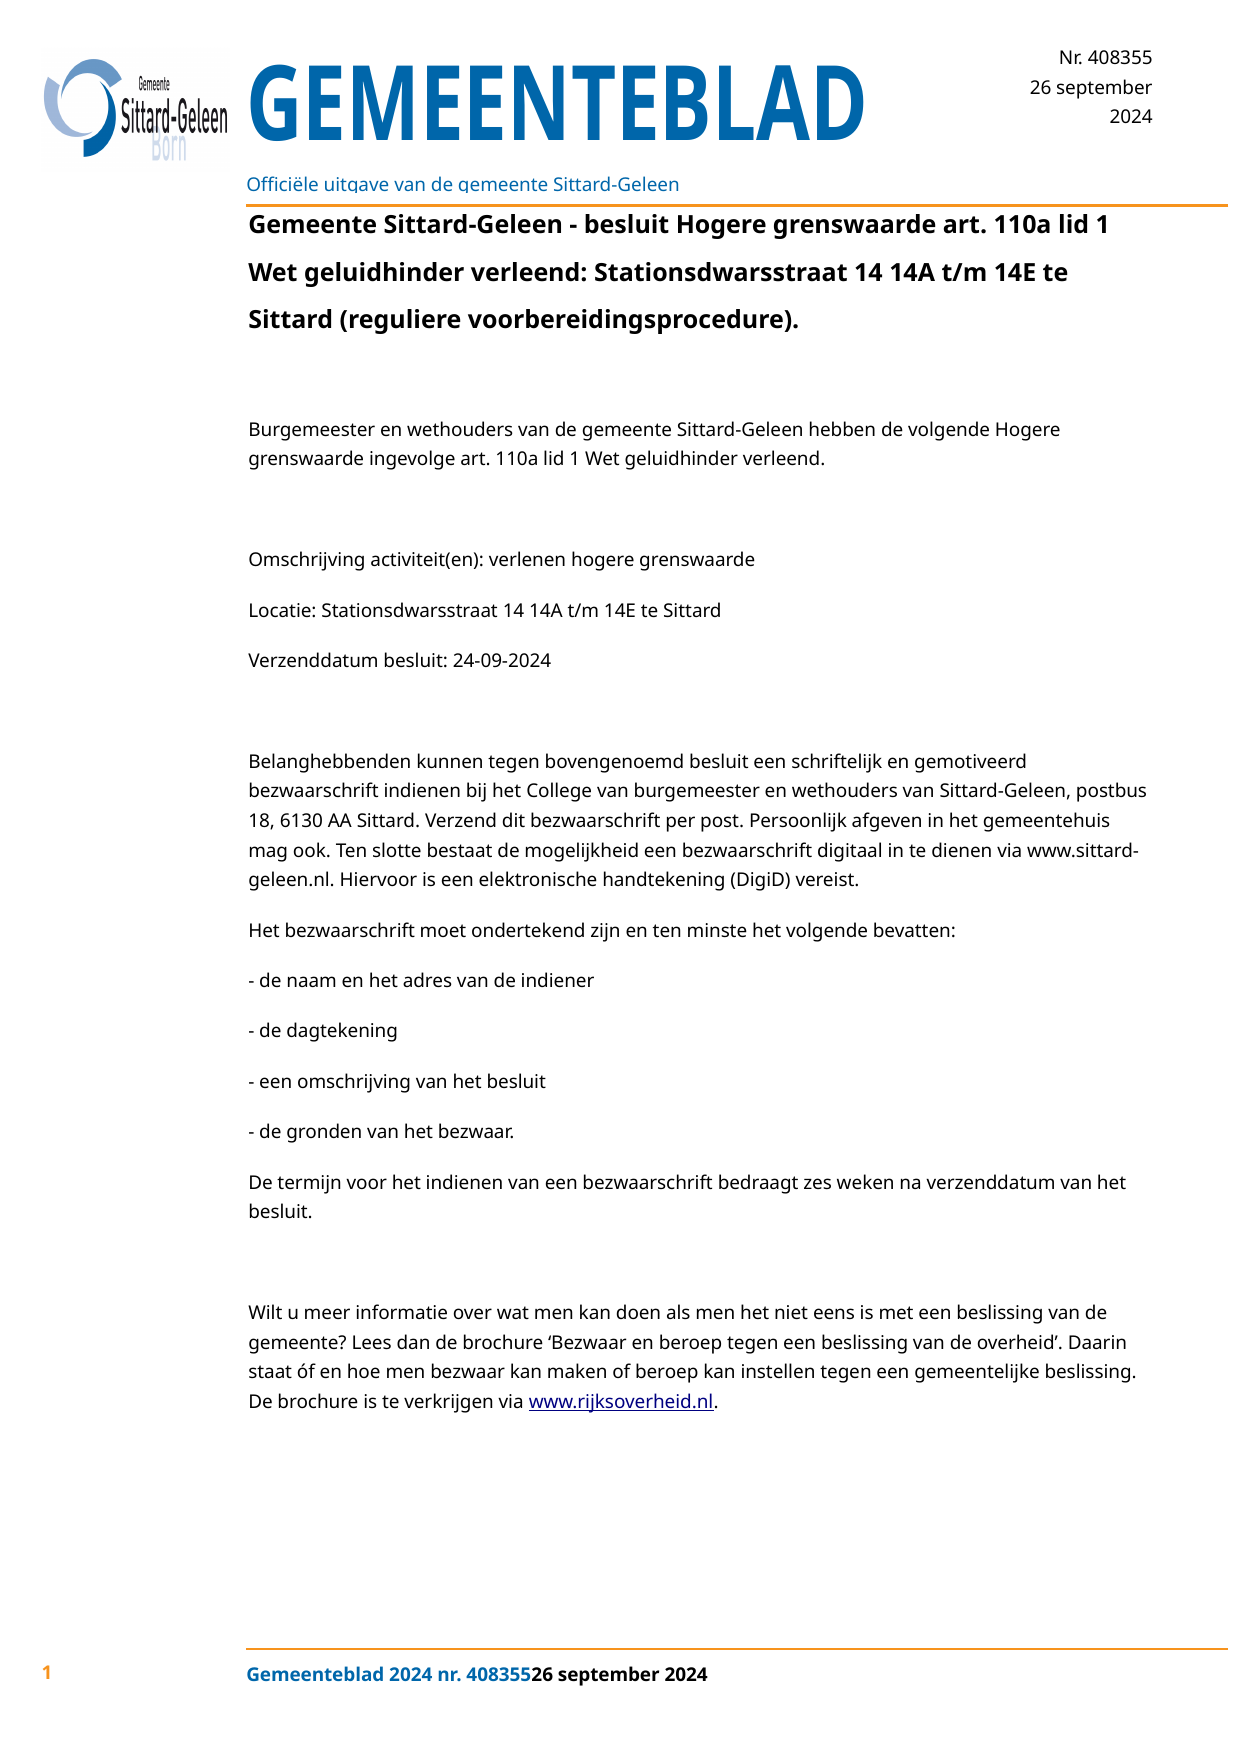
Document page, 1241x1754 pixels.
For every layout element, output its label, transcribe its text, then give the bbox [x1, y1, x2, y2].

text Burgemeester en wethouders van de gemeente Sittard-Geleen hebben de volgende Hogere grenswaarde ingevolge art. 110a lid 1 Wet geluidhinder verleend. [248, 416, 1152, 471]
text Gemeente Sittard-Geleen - besluit Hogere grenswaarde art. 110a lid 1 Wet geluidhinder verleend: Stationsdwarsstraat 14 14A t/m 14E te Sittard (reguliere voorbereidingsprocedure). [248, 207, 1152, 336]
text Omschrijving activiteit(en): verlenen hogere grenswaarde [248, 546, 1152, 572]
text Het bezwaarschrift moet ondertekend zijn en ten minste het volgende bevatten: [248, 917, 1152, 942]
picture [41, 47, 231, 172]
text Wilt u meer informatie over wat men kan doen als men het niet eens is met een beslissing van de gemeente? Lees dan de brochure ‘Bezwaar en beroep tegen een beslissing van de overheid’. Daarin staat óf en hoe men bezwaar kan maken of beroep kan instellen tegen een gemeentelijke beslissing. De brochure is te verkrijgen via www.rijksoverheid.nl. [248, 1299, 1152, 1414]
text - de naam en het adres van de indiener [248, 967, 1152, 993]
text Locatie: Stationsdwarsstraat 14 14A t/m 14E te Sittard [248, 597, 1152, 622]
text - de dagtekening [248, 1018, 1152, 1043]
text - de gronden van het bezwaar. [248, 1118, 1152, 1144]
text De termijn voor het indienen van een bezwaarschrift bedraagt zes weken na verzenddatum van het besluit. [248, 1169, 1152, 1224]
text - een omschrijving van het besluit [248, 1068, 1152, 1094]
text Verzenddatum besluit: 24-09-2024 [248, 647, 1152, 673]
text Belanghebbenden kunnen tegen bovengenoemd besluit een schriftelijk en gemotiveerd bezwaarschrift indienen bij het College van burgemeester en wethouders van Sittard-Geleen, postbus 18, 6130 AA Sittard. Verzend dit bezwaarschrift per post. Persoonlijk afgeven in het gemeentehuis mag ook. Ten slotte bestaat de mogelijkheid een bezwaarschrift digitaal in te dienen via www.sittard-geleen.nl. Hiervoor is een elektronische handtekening (DigiD) vereist. [248, 748, 1152, 892]
